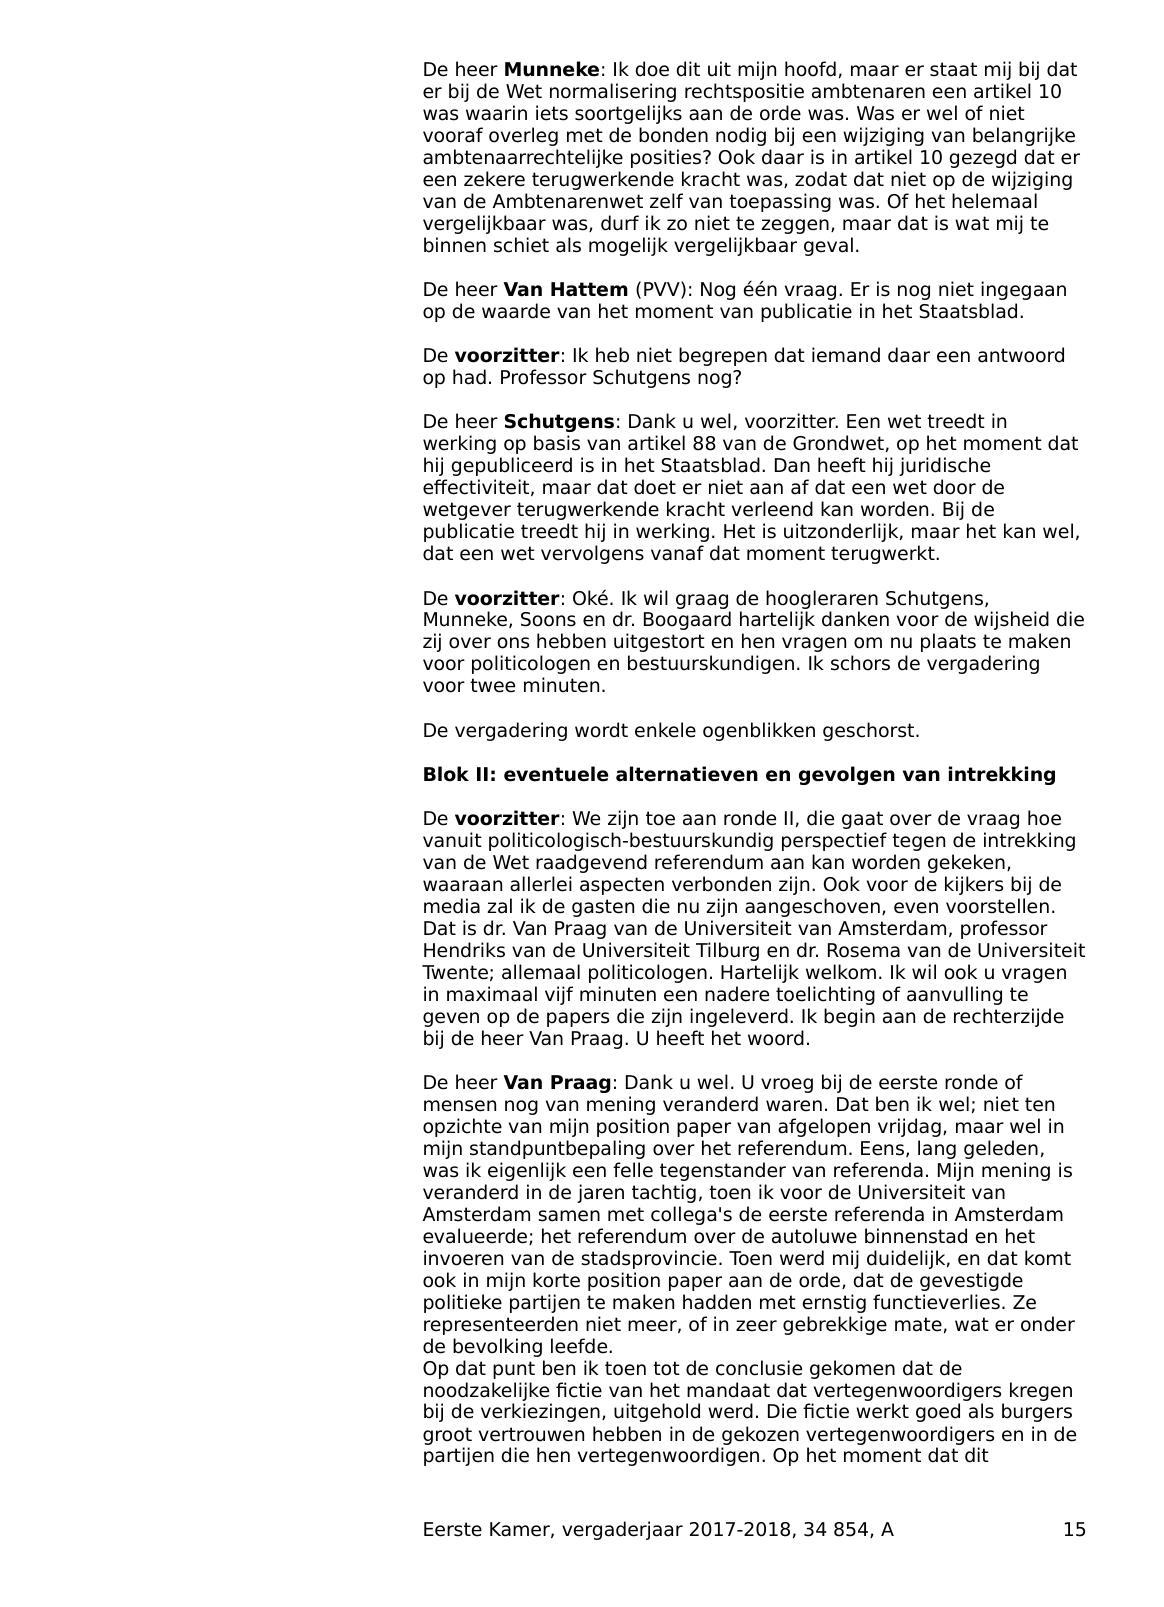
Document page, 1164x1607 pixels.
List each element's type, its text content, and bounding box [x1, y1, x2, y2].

text Op dat punt ben ik toen tot de conclusie gekomen dat de noodzakelijke fictie van het mandaat dat vertegenwoordigers kregen bij de verkiezingen, uitgehold werd. Die fictie werkt goed als burgers groot vertrouwen hebben in de gekozen vertegenwoordigers en in de partijen die hen vertegenwoordigen. Op het moment dat dit [422, 1357, 1087, 1467]
text De voorzitter: Oké. Ik wil graag de hoogleraren Schutgens, Munneke, Soons en dr. Boogaard hartelijk danken voor de wijsheid die zij over ons hebben uitgestort en hen vragen om nu plaats te maken voor politicologen en bestuurskundigen. Ik schors de vergadering voor twee minuten. [422, 587, 1087, 697]
subtitle Blok II: eventuele alternatieven en gevolgen van intrekking [422, 764, 1087, 786]
text De vergadering wordt enkele ogenblikken geschorst. [422, 719, 1087, 741]
text De voorzitter: Ik heb niet begrepen dat iemand daar een antwoord op had. Professor Schutgens nog? [422, 345, 1087, 389]
text De heer Van Praag: Dank u wel. U vroeg bij de eerste ronde of mensen nog van mening veranderd waren. Dat ben ik wel; niet ten opzichte van mijn position paper van afgelopen vrijdag, maar wel in mijn standpuntbepaling over het referendum. Eens, lang geleden, was ik eigenlijk een felle tegenstander van referenda. Mijn mening is veranderd in de jaren tachtig, toen ik voor de Universiteit van Amsterdam samen met collega's de eerste referenda in Amsterdam evalueerde; het referendum over de autoluwe binnenstad en het invoeren van de stadsprovincie. Toen werd mij duidelijk, en dat komt ook in mijn korte position paper aan de orde, dat de gevestigde politieke partijen te maken hadden met ernstig functieverlies. Ze representeerden niet meer, of in zeer gebrekkige mate, wat er onder de bevolking leefde. [422, 1072, 1087, 1357]
text De heer Schutgens: Dank u wel, voorzitter. Een wet treedt in werking op basis van artikel 88 van de Grondwet, op het moment dat hij gepubliceerd is in het Staatsblad. Dan heeft hij juridische effectiviteit, maar dat doet er niet aan af dat een wet door de wetgever terugwerkende kracht verleend kan worden. Bij de publicatie treedt hij in werking. Het is uitzonderlijk, maar het kan wel, dat een wet vervolgens vanaf dat moment terugwerkt. [422, 411, 1087, 565]
text De voorzitter: We zijn toe aan ronde II, die gaat over de vraag hoe vanuit politicologisch-bestuurskundig perspectief tegen de intrekking van de Wet raadgevend referendum aan kan worden gekeken, waaraan allerlei aspecten verbonden zijn. Ook voor de kijkers bij de media zal ik de gasten die nu zijn aangeschoven, even voorstellen. Dat is dr. Van Praag van de Universiteit van Amsterdam, professor Hendriks van de Universiteit Tilburg en dr. Rosema van de Universiteit Twente; allemaal politicologen. Hartelijk welkom. Ik wil ook u vragen in maximaal vijf minuten een nadere toelichting of aanvulling te geven op de papers die zijn ingeleverd. Ik begin aan de rechterzijde bij de heer Van Praag. U heeft het woord. [422, 808, 1087, 1049]
text De heer Munneke: Ik doe dit uit mijn hoofd, maar er staat mij bij dat er bij de Wet normalisering rechtspositie ambtenaren een artikel 10 was waarin iets soortgelijks aan de orde was. Was er wel of niet vooraf overleg met de bonden nodig bij een wijziging van belangrijke ambtenaarrechtelijke posities? Ook daar is in artikel 10 gezegd dat er een zekere terugwerkende kracht was, zodat dat niet op de wijziging van de Ambtenarenwet zelf van toepassing was. Of het helemaal vergelijkbaar was, durf ik zo niet te zeggen, maar dat is wat mij te binnen schiet als mogelijk vergelijkbaar geval. [422, 59, 1087, 257]
text De heer Van Hattem (PVV): Nog één vraag. Er is nog niet ingegaan op de waarde van het moment van publicatie in het Staatsblad. [422, 279, 1087, 323]
